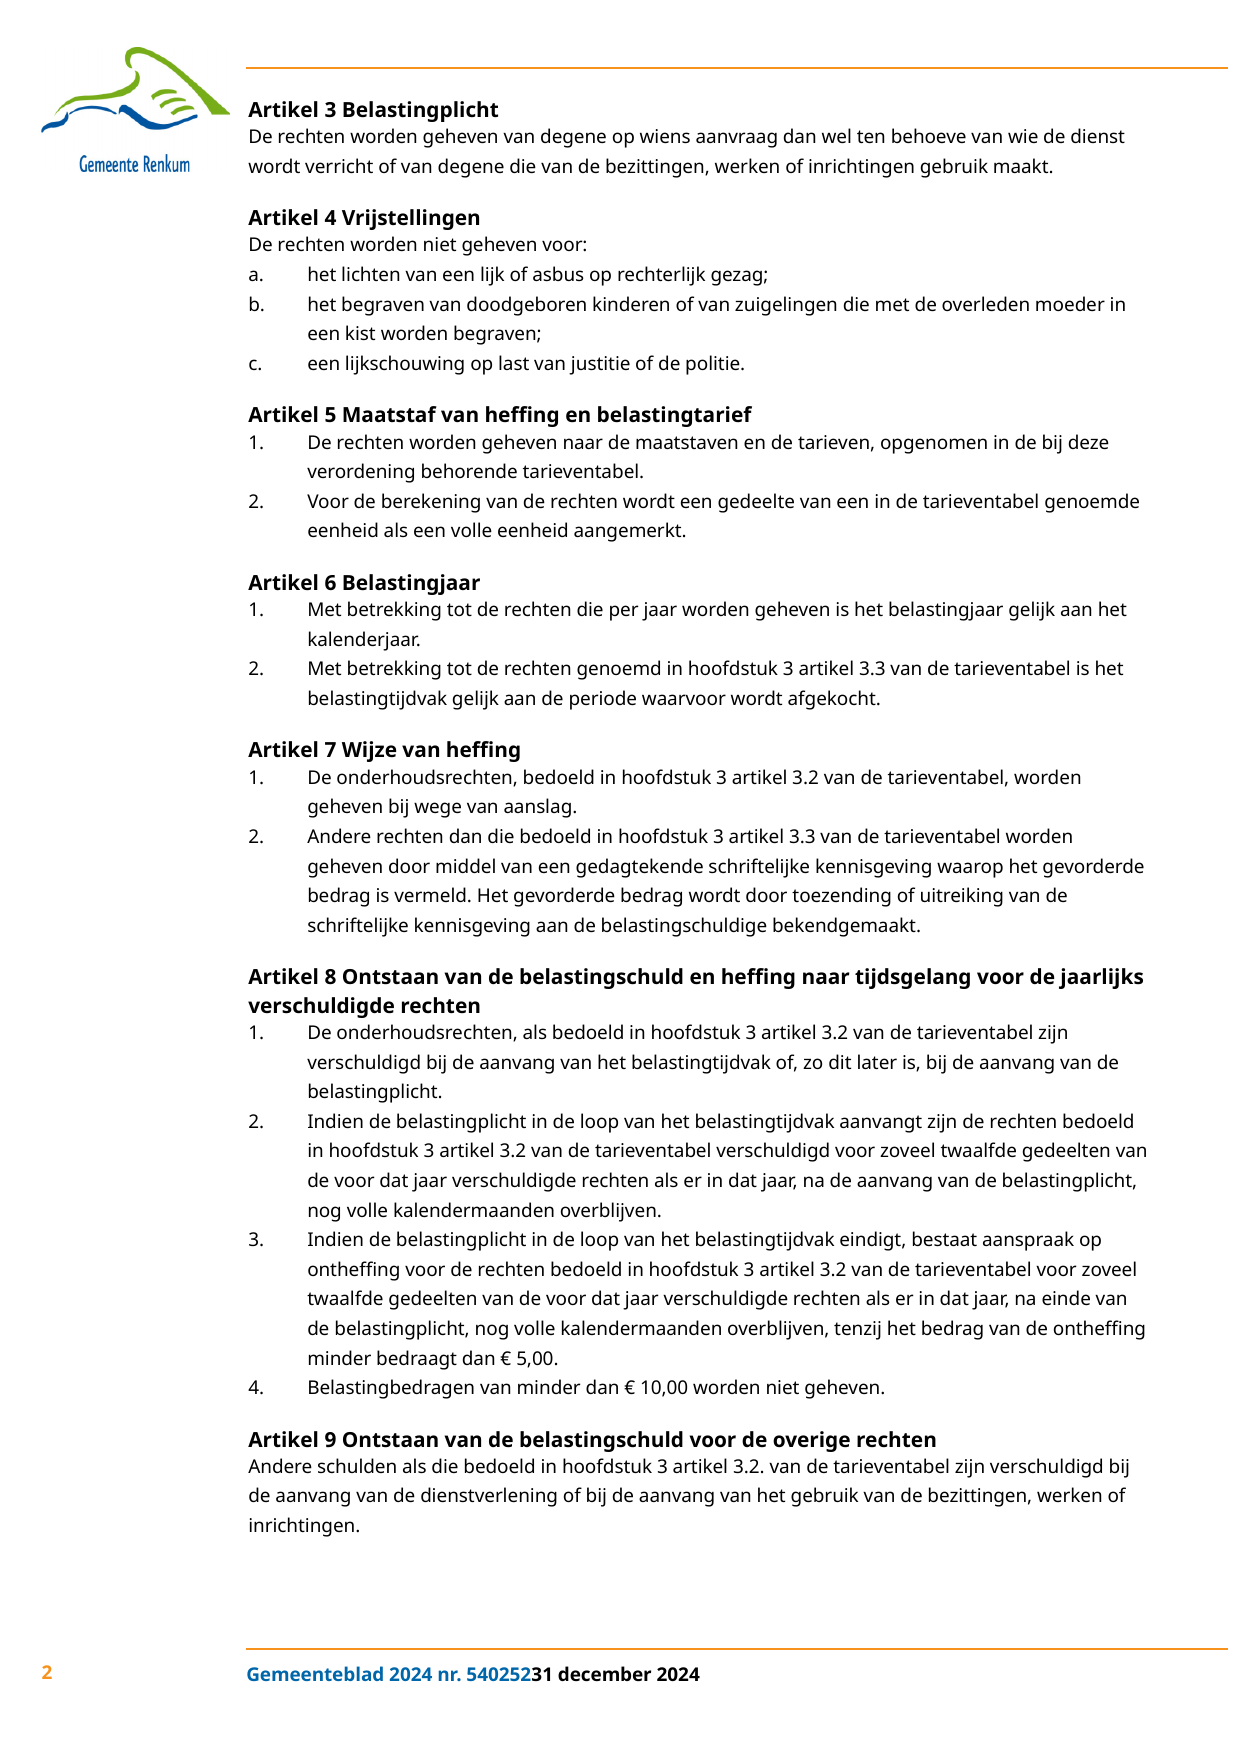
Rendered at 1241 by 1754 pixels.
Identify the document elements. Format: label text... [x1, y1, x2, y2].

list De rechten worden geheven naar de maatstaven en de tarieven, opgenomen in de bij deze verordening behorende tarieventabel. [248, 429, 1152, 484]
list Met betrekking tot de rechten genoemd in hoofdstuk 3 artikel 3.3 van de tarieventabel is het belastingtijdvak gelijk aan de periode waarvoor wordt afgekocht. [248, 656, 1152, 711]
text Artikel 6 Belastingjaar [248, 568, 1152, 596]
list het begraven van doodgeboren kinderen of van zuigelingen die met de overleden moeder in een kist worden begraven; [248, 291, 1152, 346]
list een lijkschouwing op last van justitie of de politie. [248, 350, 1152, 376]
list Andere rechten dan die bedoeld in hoofdstuk 3 artikel 3.3 van de tarieventabel worden geheven door middel van een gedagtekende schriftelijke kennisgeving waarop het gevorderde bedrag is vermeld. Het gevorderde bedrag wordt door toezending of uitreiking van de schriftelijke kennisgeving aan de belastingschuldige bekendgemaakt. [248, 823, 1152, 938]
list De onderhoudsrechten, als bedoeld in hoofdstuk 3 artikel 3.2 van de tarieventabel zijn verschuldigd bij de aanvang van het belastingtijdvak of, zo dit later is, bij de aanvang van de belastingplicht. [248, 1019, 1152, 1104]
list het lichten van een lijk of asbus op rechterlijk gezag; [248, 261, 1152, 287]
list Met betrekking tot de rechten die per jaar worden geheven is het belastingjaar gelijk aan het kalenderjaar. [248, 596, 1152, 652]
list De onderhoudsrechten, bedoeld in hoofdstuk 3 artikel 3.2 van de tarieventabel, worden geheven bij wege van aanslag. [248, 764, 1152, 819]
text Artikel 3 Belastingplicht [248, 95, 1152, 123]
text Artikel 7 Wijze van heffing [248, 736, 1152, 764]
text Artikel 8 Ontstaan van de belastingschuld en heffing naar tijdsgelang voor de jaarlijks verschuldigde rechten [248, 962, 1152, 1019]
text De rechten worden geheven van degene op wiens aanvraag dan wel ten behoeve van wie de dienst wordt verricht of van degene die van de bezittingen, werken of inrichtingen gebruik maakt. [248, 123, 1152, 178]
text Artikel 5 Maatstaf van heffing en belastingtarief [248, 400, 1152, 429]
list Belastingbedragen van minder dan € 10,00 worden niet geheven. [248, 1374, 1152, 1400]
list Indien de belastingplicht in de loop van het belastingtijdvak eindigt, bestaat aanspraak op ontheffing voor de rechten bedoeld in hoofdstuk 3 artikel 3.2 van de tarieventabel voor zoveel twaalfde gedeelten van de voor dat jaar verschuldigde rechten als er in dat jaar, na einde van de belastingplicht, nog volle kalendermaanden overblijven, tenzij het bedrag van de ontheffing minder bedraagt dan € 5,00. [248, 1226, 1152, 1370]
list Voor de berekening van de rechten wordt een gedeelte van een in de tarieventabel genoemde eenheid als een volle eenheid aangemerkt. [248, 488, 1152, 543]
picture [41, 47, 231, 172]
list Indien de belastingplicht in de loop van het belastingtijdvak aanvangt zijn de rechten bedoeld in hoofdstuk 3 artikel 3.2 van de tarieventabel verschuldigd voor zoveel twaalfde gedeelten van de voor dat jaar verschuldigde rechten als er in dat jaar, na de aanvang van de belastingplicht, nog volle kalendermaanden overblijven. [248, 1108, 1152, 1222]
text De rechten worden niet geheven voor: [248, 232, 1152, 257]
text Andere schulden als die bedoeld in hoofdstuk 3 artikel 3.2. van de tarieventabel zijn verschuldigd bij de aanvang van de dienstverlening of bij de aanvang van het gebruik van de bezittingen, werken of inrichtingen. [248, 1453, 1152, 1538]
text Artikel 9 Ontstaan van de belastingschuld voor de overige rechten [248, 1425, 1152, 1453]
text Artikel 4 Vrijstellingen [248, 203, 1152, 232]
